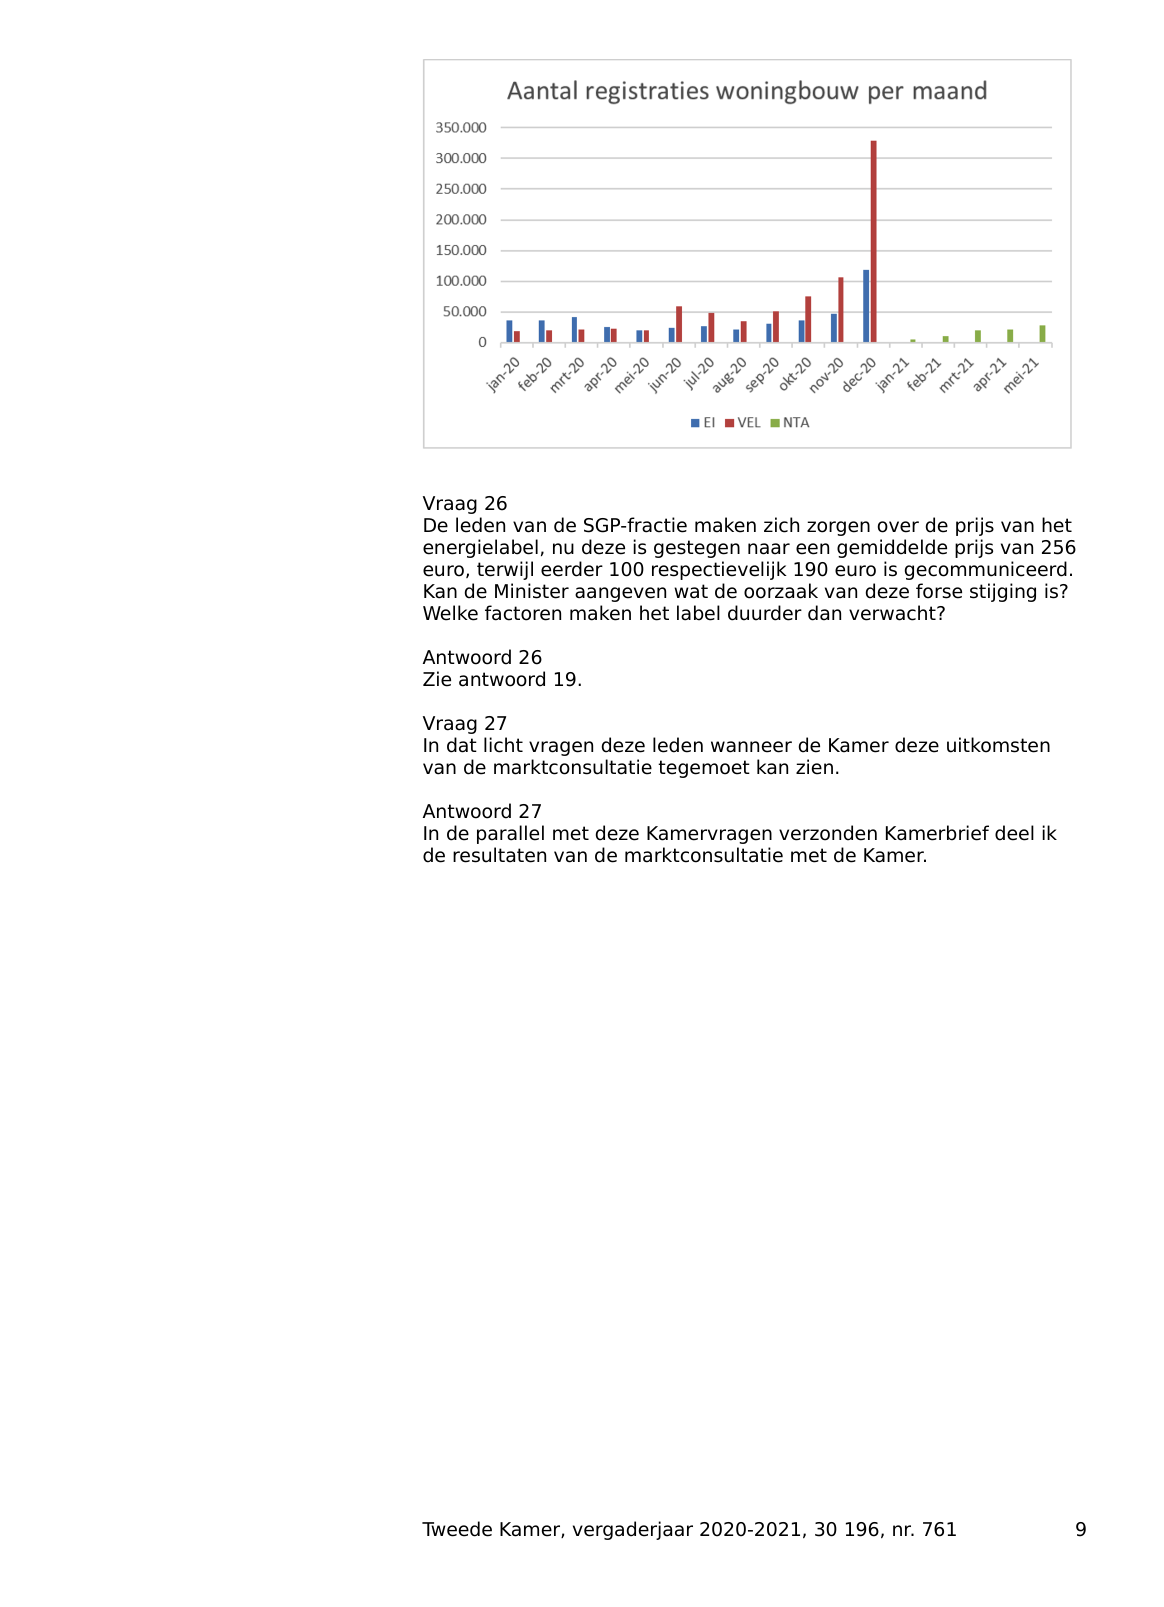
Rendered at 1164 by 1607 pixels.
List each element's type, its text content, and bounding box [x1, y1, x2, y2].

text Antwoord 26 [422, 647, 1087, 669]
text Zie antwoord 19. [422, 669, 1087, 691]
text De leden van de SGP-fractie maken zich zorgen over de prijs van het energielabel, nu deze is gestegen naar een gemiddelde prijs van 256 euro, terwijl eerder 100 respectievelijk 190 euro is gecommuniceerd. Kan de Minister aangeven wat de oorzaak van deze forse stijging is? Welke factoren maken het label duurder dan verwacht? [422, 515, 1087, 625]
text In dat licht vragen deze leden wanneer de Kamer deze uitkomsten van de marktconsultatie tegemoet kan zien. [422, 735, 1087, 779]
text In de parallel met deze Kamervragen verzonden Kamerbrief deel ik de resultaten van de marktconsultatie met de Kamer. [422, 823, 1087, 867]
picture [422, 59, 1072, 449]
text Vraag 26 [422, 493, 1087, 515]
text Antwoord 27 [422, 801, 1087, 823]
text Vraag 27 [422, 713, 1087, 735]
